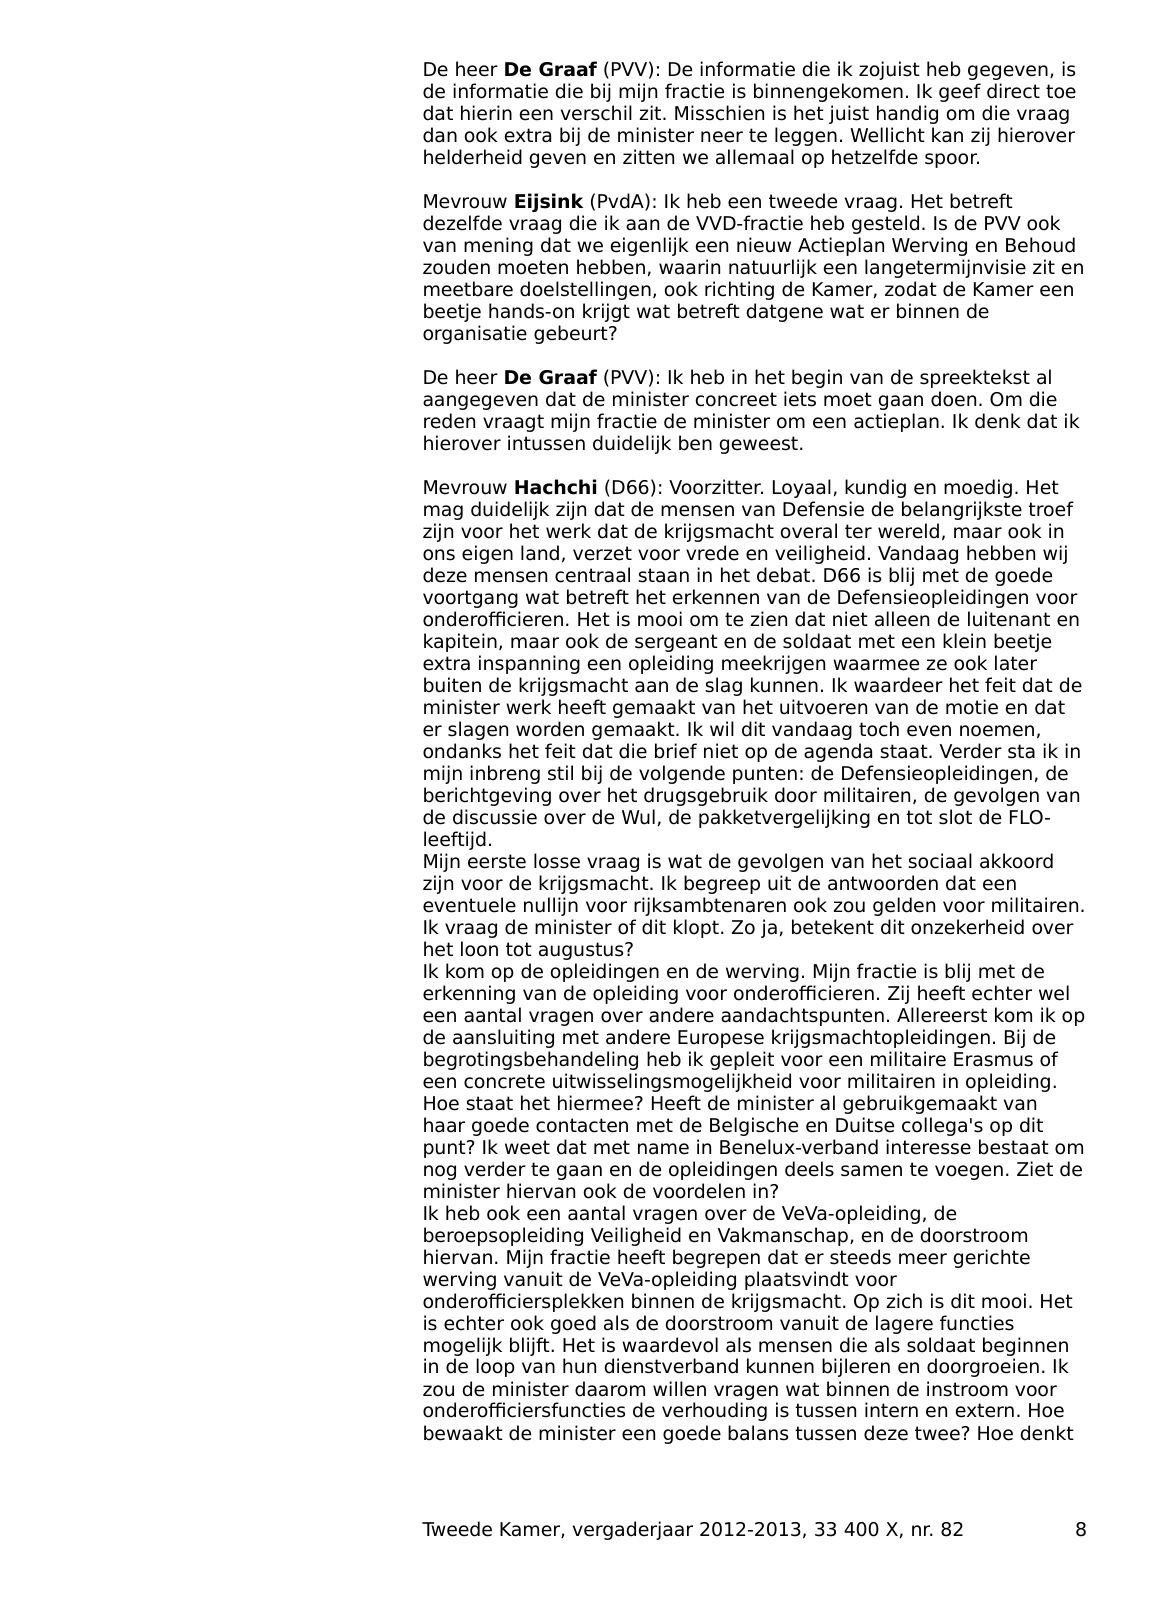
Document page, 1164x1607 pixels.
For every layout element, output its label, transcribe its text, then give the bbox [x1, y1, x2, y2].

text De heer De Graaf (PVV): De informatie die ik zojuist heb gegeven, is de informatie die bij mijn fractie is binnengekomen. Ik geef direct toe dat hierin een verschil zit. Misschien is het juist handig om die vraag dan ook extra bij de minister neer te leggen. Wellicht kan zij hierover helderheid geven en zitten we allemaal op hetzelfde spoor. [422, 59, 1087, 169]
text Ik kom op de opleidingen en de werving. Mijn fractie is blij met de erkenning van de opleiding voor onderofficieren. Zij heeft echter wel een aantal vragen over andere aandachtspunten. Allereerst kom ik op de aansluiting met andere Europese krijgsmachtopleidingen. Bij de begrotingsbehandeling heb ik gepleit voor een militaire Erasmus of een concrete uitwisselingsmogelijkheid voor militairen in opleiding. Hoe staat het hiermee? Heeft de minister al gebruikgemaakt van haar goede contacten met de Belgische en Duitse collega's op dit punt? Ik weet dat met name in Benelux-verband interesse bestaat om nog verder te gaan en de opleidingen deels samen te voegen. Ziet de minister hiervan ook de voordelen in? [422, 961, 1087, 1203]
text Ik heb ook een aantal vragen over de VeVa-opleiding, de beroepsopleiding Veiligheid en Vakmanschap, en de doorstroom hiervan. Mijn fractie heeft begrepen dat er steeds meer gerichte werving vanuit de VeVa-opleiding plaatsvindt voor onderofficiersplekken binnen de krijgsmacht. Op zich is dit mooi. Het is echter ook goed als de doorstroom vanuit de lagere functies mogelijk blijft. Het is waardevol als mensen die als soldaat beginnen in de loop van hun dienstverband kunnen bijleren en doorgroeien. Ik zou de minister daarom willen vragen wat binnen de instroom voor onderofficiersfuncties de verhouding is tussen intern en extern. Hoe bewaakt de minister een goede balans tussen deze twee? Hoe denkt [422, 1203, 1087, 1444]
text De heer De Graaf (PVV): Ik heb in het begin van de spreektekst al aangegeven dat de minister concreet iets moet gaan doen. Om die reden vraagt mijn fractie de minister om een actieplan. Ik denk dat ik hierover intussen duidelijk ben geweest. [422, 367, 1087, 455]
text Mevrouw Eijsink (PvdA): Ik heb een tweede vraag. Het betreft dezelfde vraag die ik aan de VVD-fractie heb gesteld. Is de PVV ook van mening dat we eigenlijk een nieuw Actieplan Werving en Behoud zouden moeten hebben, waarin natuurlijk een langetermijnvisie zit en meetbare doelstellingen, ook richting de Kamer, zodat de Kamer een beetje hands-on krijgt wat betreft datgene wat er binnen de organisatie gebeurt? [422, 191, 1087, 345]
text Mijn eerste losse vraag is wat de gevolgen van het sociaal akkoord zijn voor de krijgsmacht. Ik begreep uit de antwoorden dat een eventuele nullijn voor rijksambtenaren ook zou gelden voor militairen. Ik vraag de minister of dit klopt. Zo ja, betekent dit onzekerheid over het loon tot augustus? [422, 851, 1087, 961]
text Mevrouw Hachchi (D66): Voorzitter. Loyaal, kundig en moedig. Het mag duidelijk zijn dat de mensen van Defensie de belangrijkste troef zijn voor het werk dat de krijgsmacht overal ter wereld, maar ook in ons eigen land, verzet voor vrede en veiligheid. Vandaag hebben wij deze mensen centraal staan in het debat. D66 is blij met de goede voortgang wat betreft het erkennen van de Defensieopleidingen voor onderofficieren. Het is mooi om te zien dat niet alleen de luitenant en kapitein, maar ook de sergeant en de soldaat met een klein beetje extra inspanning een opleiding meekrijgen waarmee ze ook later buiten de krijgsmacht aan de slag kunnen. Ik waardeer het feit dat de minister werk heeft gemaakt van het uitvoeren van de motie en dat er slagen worden gemaakt. Ik wil dit vandaag toch even noemen, ondanks het feit dat die brief niet op de agenda staat. Verder sta ik in mijn inbreng stil bij de volgende punten: de Defensieopleidingen, de berichtgeving over het drugsgebruik door militairen, de gevolgen van de discussie over de Wul, de pakketvergelijking en tot slot de FLO-leeftijd. [422, 477, 1087, 851]
